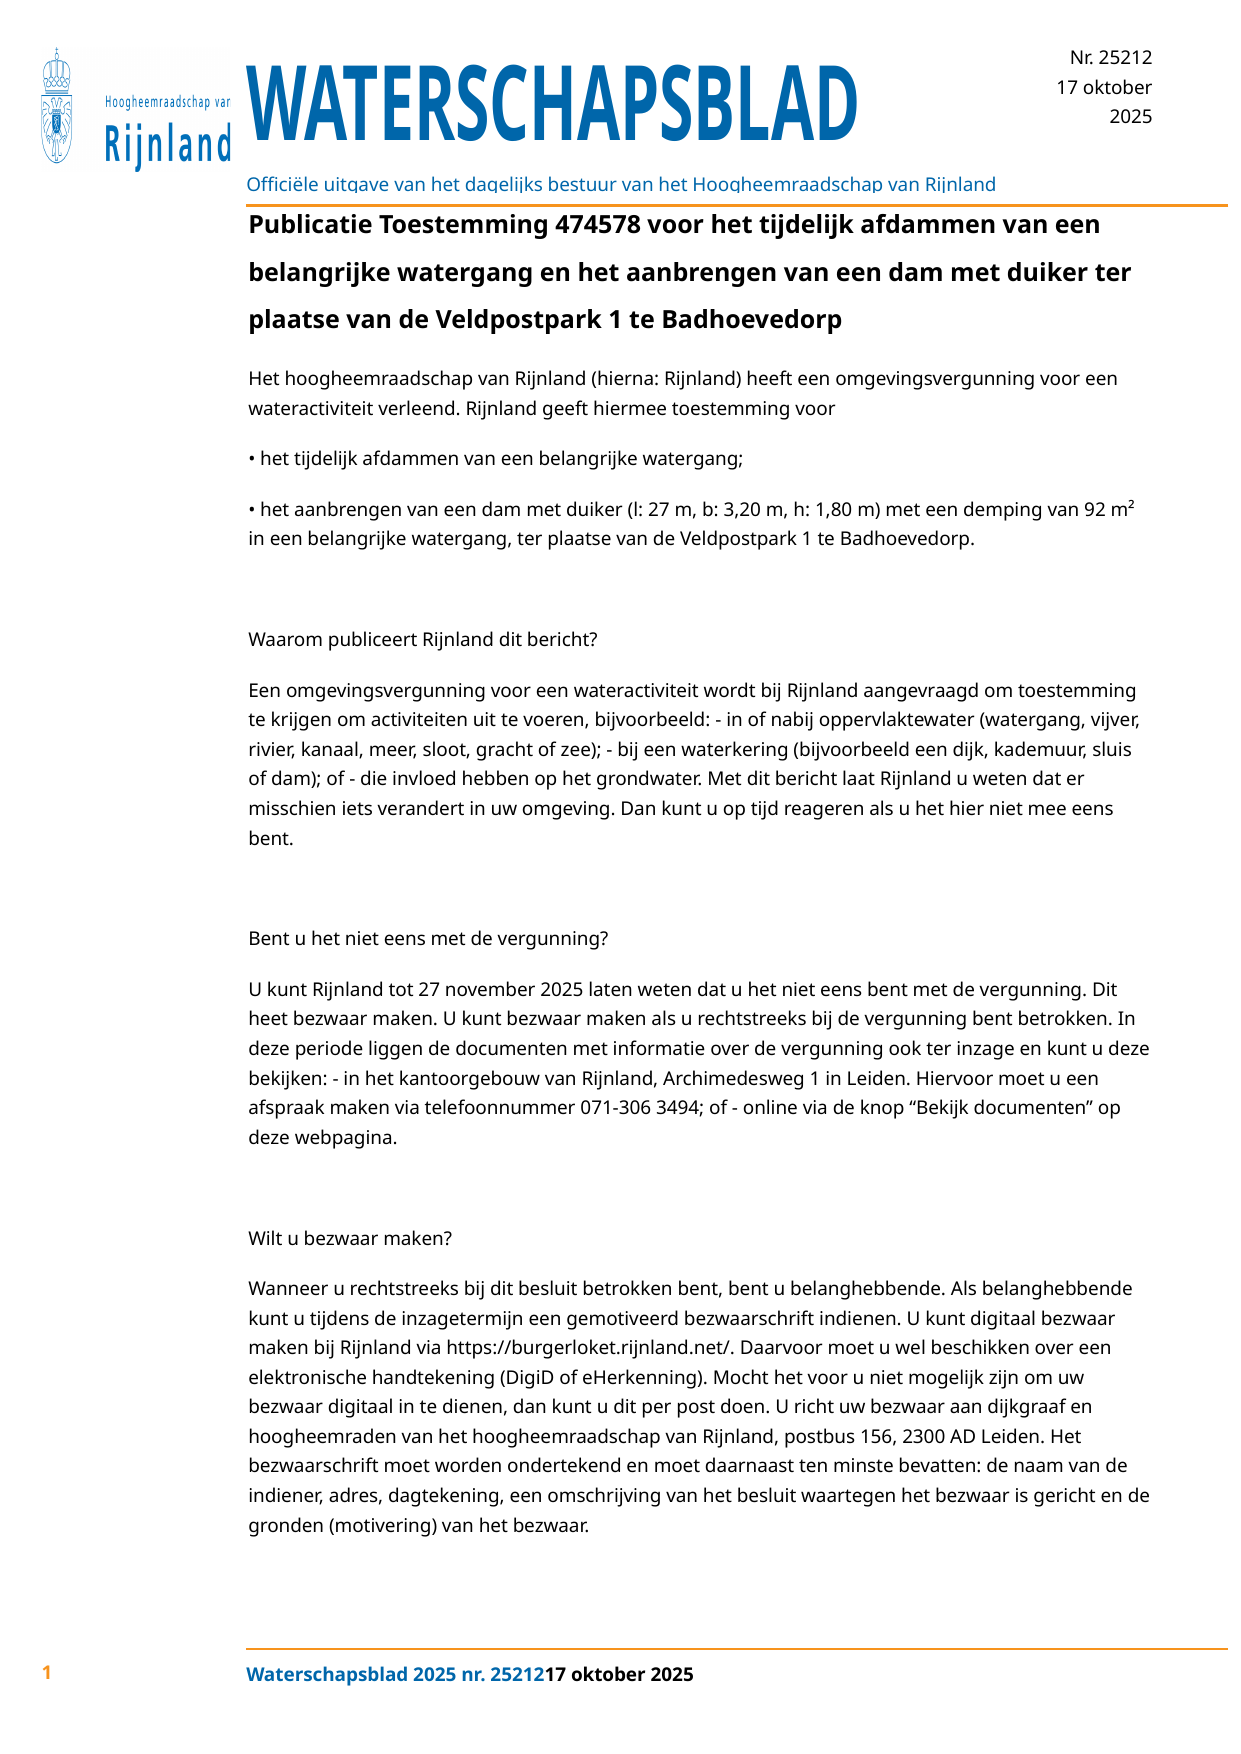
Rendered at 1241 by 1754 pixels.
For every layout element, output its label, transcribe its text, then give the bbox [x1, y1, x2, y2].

picture [41, 47, 231, 172]
text Wanneer u rechtstreeks bij dit besluit betrokken bent, bent u belanghebbende. Als belanghebbende kunt u tijdens de inzagetermijn een gemotiveerd bezwaarschrift indienen. U kunt digitaal bezwaar maken bij Rijnland via https://burgerloket.rijnland.net/. Daarvoor moet u wel beschikken over een elektronische handtekening (DigiD of eHerkenning). Mocht het voor u niet mogelijk zijn om uw bezwaar digitaal in te dienen, dan kunt u dit per post doen. U richt uw bezwaar aan dijkgraaf en hoogheemraden van het hoogheemraadschap van Rijnland, postbus 156, 2300 AD Leiden. Het bezwaarschrift moet worden ondertekend en moet daarnaast ten minste bevatten: de naam van de indiener, adres, dagtekening, een omschrijving van het besluit waartegen het bezwaar is gericht en de gronden (motivering) van het bezwaar. [248, 1275, 1152, 1537]
text Waarom publiceert Rijnland dit bericht? [248, 626, 1152, 652]
text U kunt Rijnland tot 27 november 2025 laten weten dat u het niet eens bent met de vergunning. Dit heet bezwaar maken. U kunt bezwaar maken als u rechtstreeks bij de vergunning bent betrokken. In deze periode liggen de documenten met informatie over de vergunning ook ter inzage en kunt u deze bekijken: - in het kantoorgebouw van Rijnland, Archimedesweg 1 in Leiden. Hiervoor moet u een afspraak maken via telefoonnummer 071-306 3494; of - online via de knop “Bekijk documenten” op deze webpagina. [248, 976, 1152, 1149]
text Bent u het niet eens met de vergunning? [248, 926, 1152, 951]
text • het aanbrengen van een dam met duiker (l: 27 m, b: 3,20 m, h: 1,80 m) met een demping van 92 m² in een belangrijke watergang, ter plaatse van de Veldpostpark 1 te Badhoevedorp. [248, 496, 1152, 551]
text Wilt u bezwaar maken? [248, 1225, 1152, 1250]
text Het hoogheemraadschap van Rijnland (hierna: Rijnland) heeft een omgevingsvergunning voor een wateractiviteit verleend. Rijnland geeft hiermee toestemming voor [248, 366, 1152, 421]
text Een omgevingsvergunning voor een wateractiviteit wordt bij Rijnland aangevraagd om toestemming te krijgen om activiteiten uit te voeren, bijvoorbeeld: - in of nabij oppervlaktewater (watergang, vijver, rivier, kanaal, meer, sloot, gracht of zee); - bij een waterkering (bijvoorbeeld een dijk, kademuur, sluis of dam); of - die invloed hebben op het grondwater. Met dit bericht laat Rijnland u weten dat er misschien iets verandert in uw omgeving. Dan kunt u op tijd reageren als u het hier niet mee eens bent. [248, 677, 1152, 850]
text Publicatie Toestemming 474578 voor het tijdelijk afdammen van een belangrijke watergang en het aanbrengen van een dam met duiker ter plaatse van de Veldpostpark 1 te Badhoevedorp [248, 207, 1152, 336]
text • het tijdelijk afdammen van een belangrijke watergang; [248, 446, 1152, 471]
